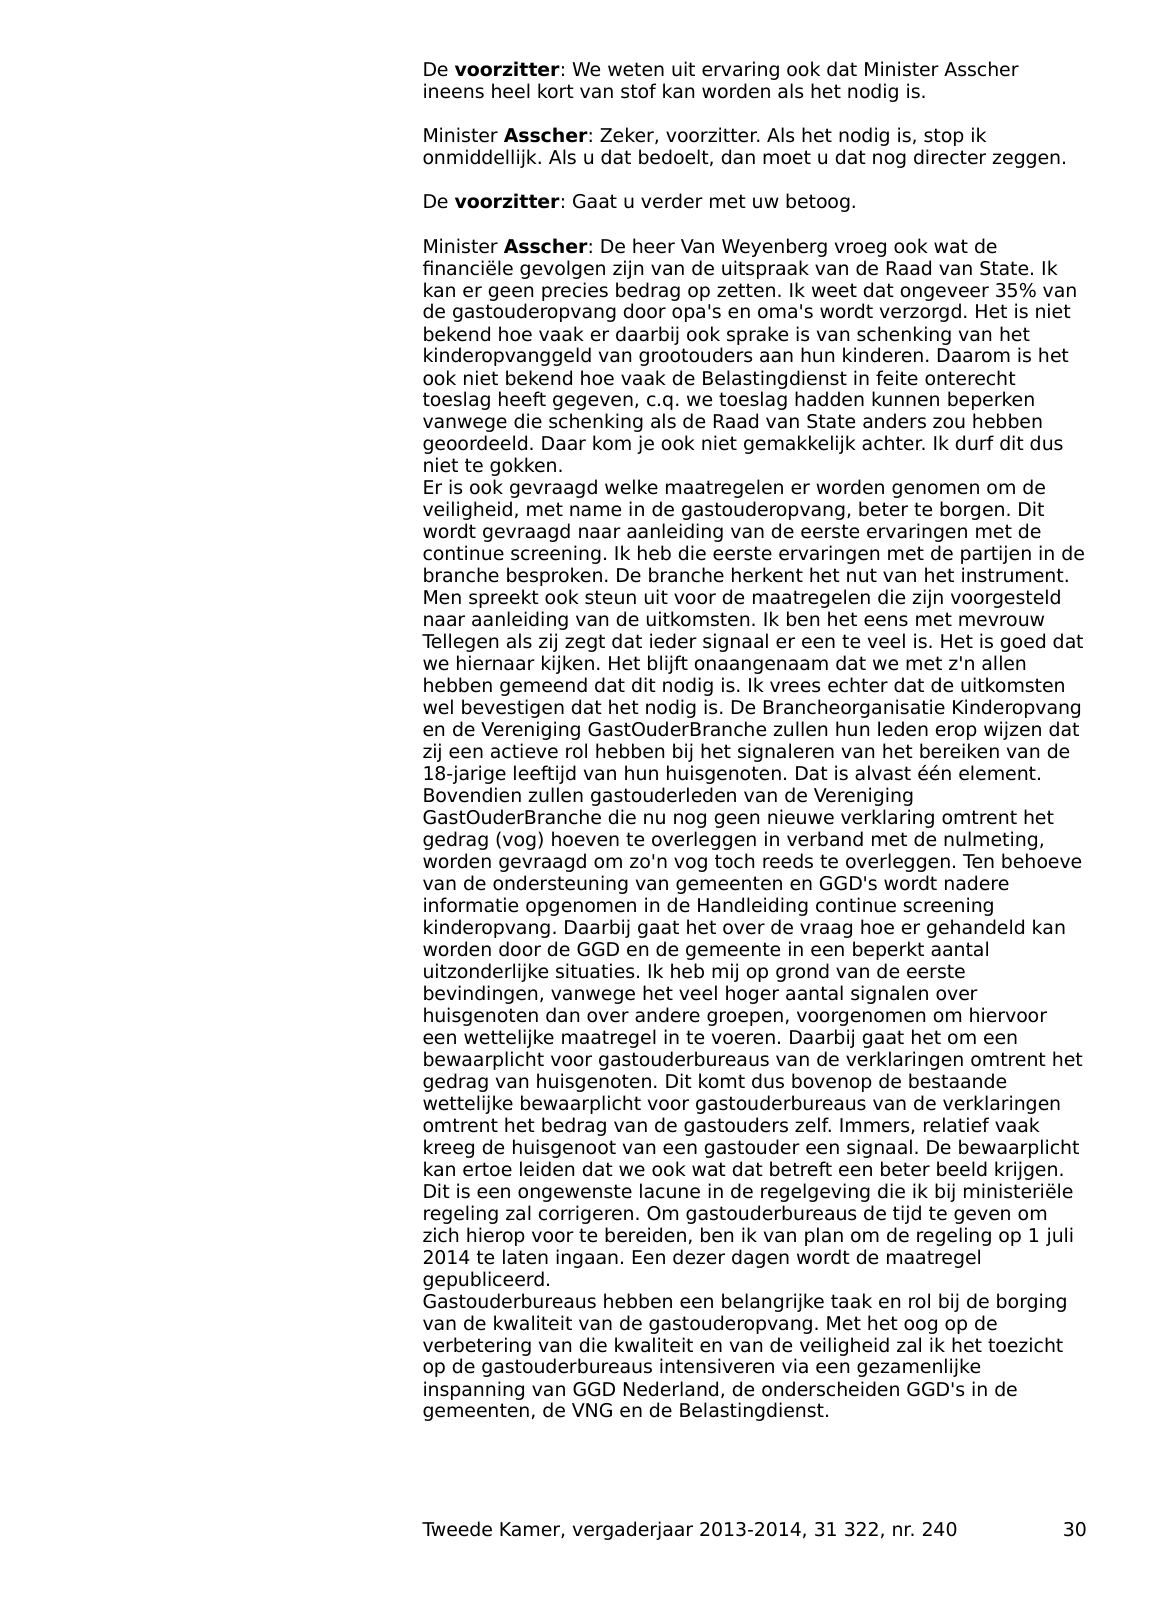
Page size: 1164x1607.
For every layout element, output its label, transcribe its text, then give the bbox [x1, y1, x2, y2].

text Gastouderbureaus hebben een belangrijke taak en rol bij de borging van de kwaliteit van de gastouderopvang. Met het oog op de verbetering van die kwaliteit en van de veiligheid zal ik het toezicht op de gastouderbureaus intensiveren via een gezamenlijke inspanning van GGD Nederland, de onderscheiden GGD's in de gemeenten, de VNG en de Belastingdienst. [422, 1291, 1087, 1422]
text Minister Asscher: De heer Van Weyenberg vroeg ook wat de financiële gevolgen zijn van de uitspraak van de Raad van State. Ik kan er geen precies bedrag op zetten. Ik weet dat ongeveer 35% van de gastouderopvang door opa's en oma's wordt verzorgd. Het is niet bekend hoe vaak er daarbij ook sprake is van schenking van het kinderopvanggeld van grootouders aan hun kinderen. Daarom is het ook niet bekend hoe vaak de Belastingdienst in feite onterecht toeslag heeft gegeven, c.q. we toeslag hadden kunnen beperken vanwege die schenking als de Raad van State anders zou hebben geoordeeld. Daar kom je ook niet gemakkelijk achter. Ik durf dit dus niet te gokken. [422, 236, 1087, 477]
text Er is ook gevraagd welke maatregelen er worden genomen om de veiligheid, met name in de gastouderopvang, beter te borgen. Dit wordt gevraagd naar aanleiding van de eerste ervaringen met de continue screening. Ik heb die eerste ervaringen met de partijen in de branche besproken. De branche herkent het nut van het instrument. Men spreekt ook steun uit voor de maatregelen die zijn voorgesteld naar aanleiding van de uitkomsten. Ik ben het eens met mevrouw Tellegen als zij zegt dat ieder signaal er een te veel is. Het is goed dat we hiernaar kijken. Het blijft onaangenaam dat we met z'n allen hebben gemeend dat dit nodig is. Ik vrees echter dat de uitkomsten wel bevestigen dat het nodig is. De Brancheorganisatie Kinderopvang en de Vereniging GastOuderBranche zullen hun leden erop wijzen dat zij een actieve rol hebben bij het signaleren van het bereiken van de 18-jarige leeftijd van hun huisgenoten. Dat is alvast één element. Bovendien zullen gastouderleden van de Vereniging GastOuderBranche die nu nog geen nieuwe verklaring omtrent het gedrag (vog) hoeven te overleggen in verband met de nulmeting, worden gevraagd om zo'n vog toch reeds te overleggen. Ten behoeve van de ondersteuning van gemeenten en GGD's wordt nadere informatie opgenomen in de Handleiding continue screening kinderopvang. Daarbij gaat het over de vraag hoe er gehandeld kan worden door de GGD en de gemeente in een beperkt aantal uitzonderlijke situaties. Ik heb mij op grond van de eerste bevindingen, vanwege het veel hoger aantal signalen over huisgenoten dan over andere groepen, voorgenomen om hiervoor een wettelijke maatregel in te voeren. Daarbij gaat het om een bewaarplicht voor gastouderbureaus van de verklaringen omtrent het gedrag van huisgenoten. Dit komt dus bovenop de bestaande wettelijke bewaarplicht voor gastouderbureaus van de verklaringen omtrent het bedrag van de gastouders zelf. Immers, relatief vaak kreeg de huisgenoot van een gastouder een signaal. De bewaarplicht kan ertoe leiden dat we ook wat dat betreft een beter beeld krijgen. Dit is een ongewenste lacune in de regelgeving die ik bij ministeriële regeling zal corrigeren. Om gastouderbureaus de tijd te geven om zich hierop voor te bereiden, ben ik van plan om de regeling op 1 juli 2014 te laten ingaan. Een dezer dagen wordt de maatregel gepubliceerd. [422, 477, 1087, 1291]
text De voorzitter: We weten uit ervaring ook dat Minister Asscher ineens heel kort van stof kan worden als het nodig is. [422, 59, 1087, 103]
text De voorzitter: Gaat u verder met uw betoog. [422, 191, 1087, 213]
text Minister Asscher: Zeker, voorzitter. Als het nodig is, stop ik onmiddellijk. Als u dat bedoelt, dan moet u dat nog directer zeggen. [422, 125, 1087, 169]
